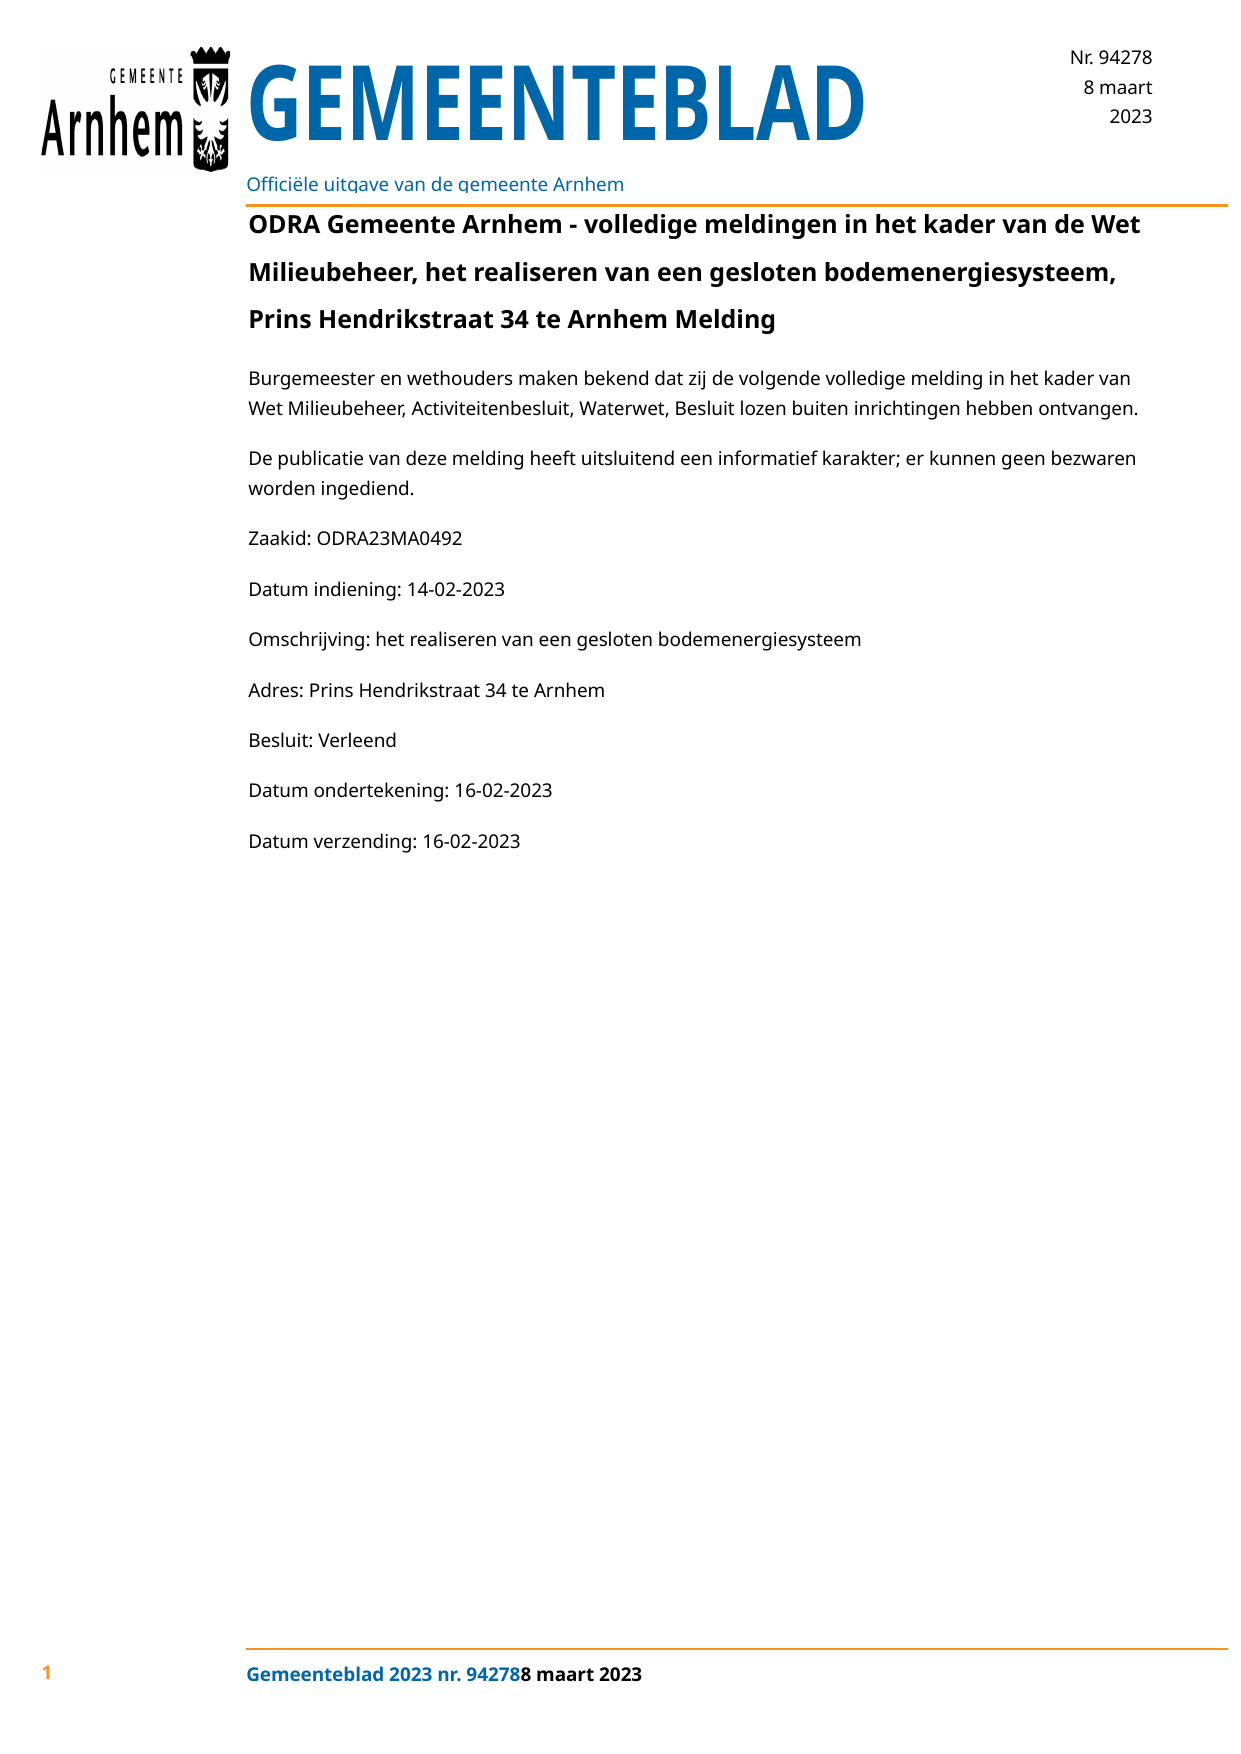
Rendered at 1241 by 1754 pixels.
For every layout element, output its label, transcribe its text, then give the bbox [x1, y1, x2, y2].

text Datum ondertekening: 16-02-2023 [248, 778, 1152, 803]
text Burgemeester en wethouders maken bekend dat zij de volgende volledige melding in het kader van Wet Milieubeheer, Activiteitenbesluit, Waterwet, Besluit lozen buiten inrichtingen hebben ontvangen. [248, 366, 1152, 421]
text Zaakid: ODRA23MA0492 [248, 526, 1152, 551]
text Datum indiening: 14-02-2023 [248, 576, 1152, 602]
text Besluit: Verleend [248, 727, 1152, 753]
text ODRA Gemeente Arnhem - volledige meldingen in het kader van de Wet Milieubeheer, het realiseren van een gesloten bodemenergiesysteem, Prins Hendrikstraat 34 te Arnhem Melding [248, 207, 1152, 336]
text De publicatie van deze melding heeft uitsluitend een informatief karakter; er kunnen geen bezwaren worden ingediend. [248, 446, 1152, 501]
text Datum verzending: 16-02-2023 [248, 828, 1152, 854]
text Omschrijving: het realiseren van een gesloten bodemenergiesysteem [248, 626, 1152, 652]
text Adres: Prins Hendrikstraat 34 te Arnhem [248, 677, 1152, 702]
picture [41, 47, 231, 172]
